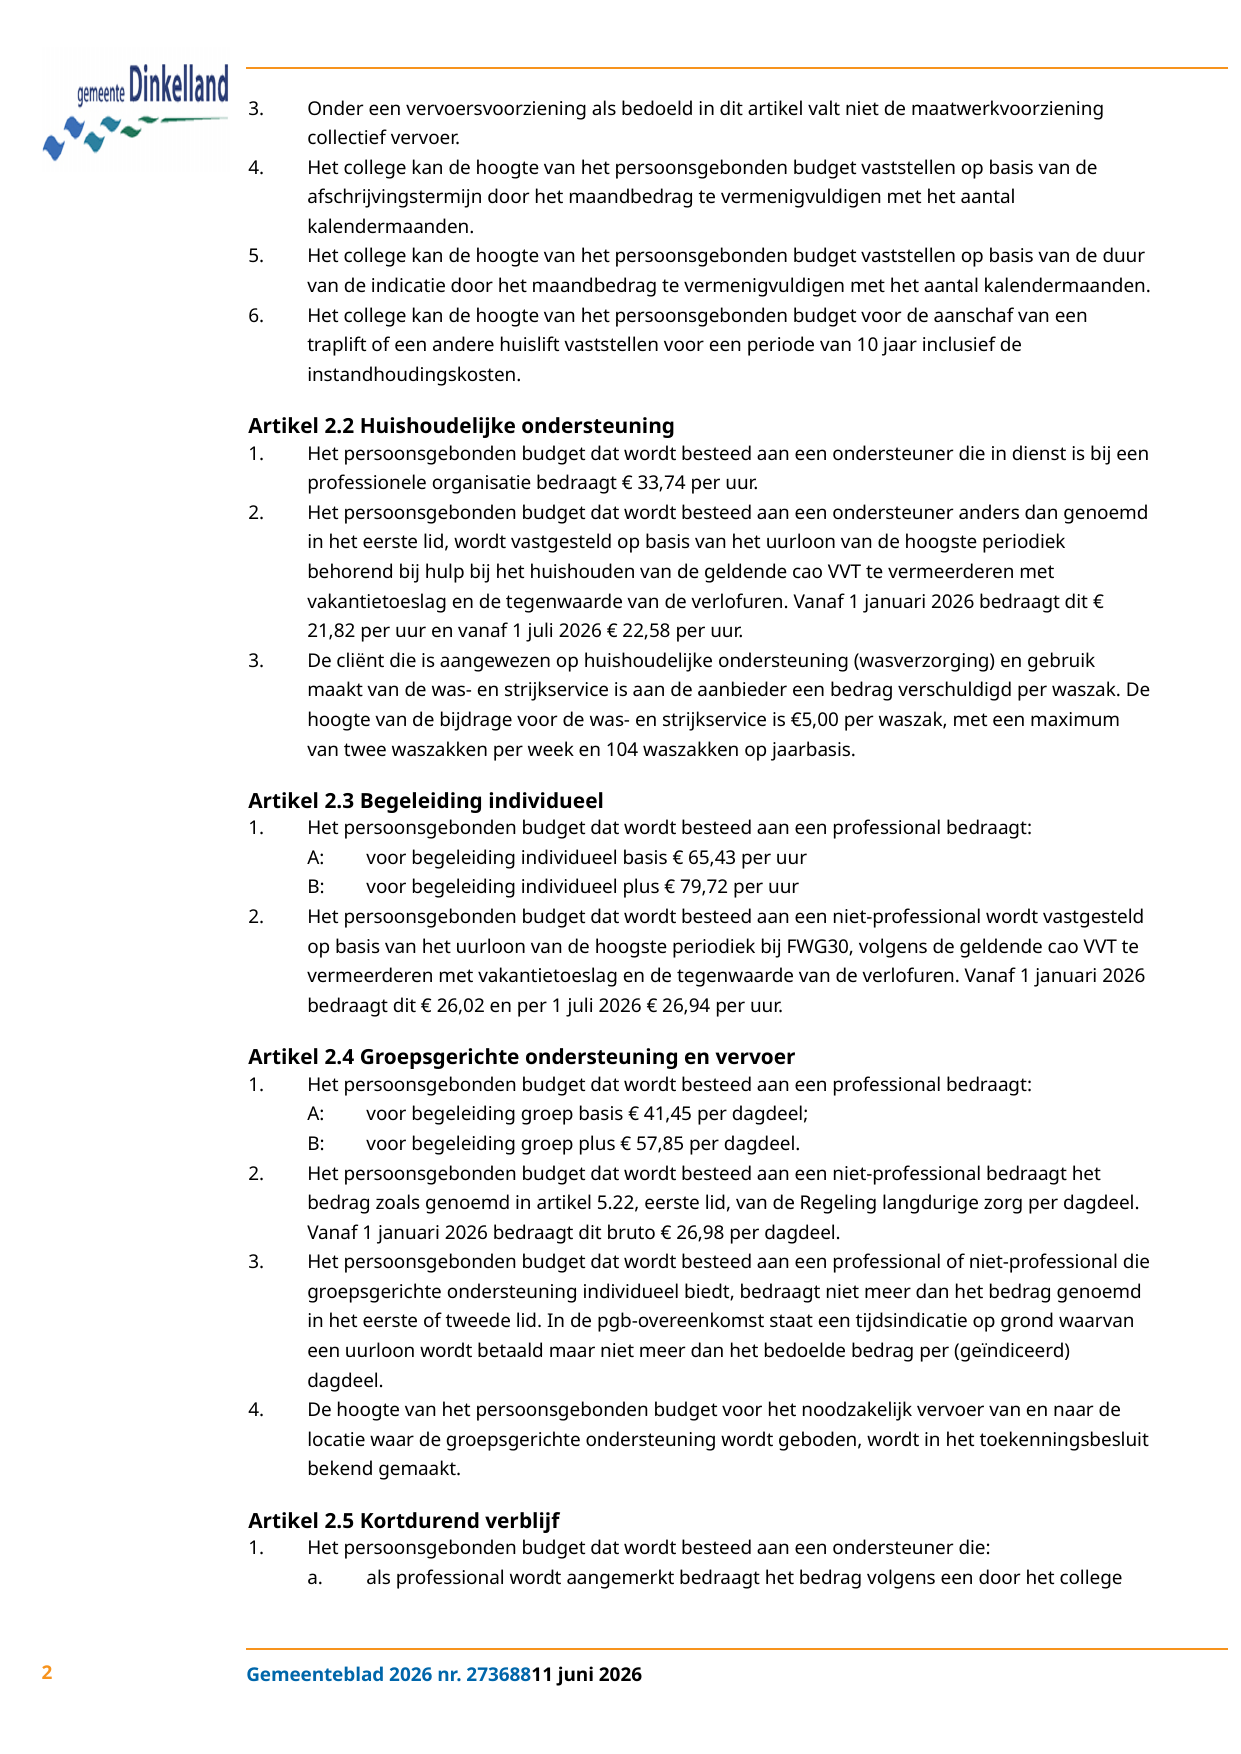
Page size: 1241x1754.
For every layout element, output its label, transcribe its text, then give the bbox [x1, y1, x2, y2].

picture [41, 47, 231, 172]
list Het college kan de hoogte van het persoonsgebonden budget vaststellen op basis van de duur van de indicatie door het maandbedrag te vermenigvuldigen met het aantal kalendermaanden. [248, 243, 1152, 298]
list Het persoonsgebonden budget dat wordt besteed aan een professional bedraagt: [248, 1071, 1152, 1097]
list De hoogte van het persoonsgebonden budget voor het noodzakelijk vervoer van en naar de locatie waar de groepsgerichte ondersteuning wordt geboden, wordt in het toekenningsbesluit bekend gemaakt. [248, 1396, 1152, 1481]
list De cliënt die is aangewezen op huishoudelijke ondersteuning (wasverzorging) en gebruik maakt van de was- en strijkservice is aan de aanbieder een bedrag verschuldigd per waszak. De hoogte van de bijdrage voor de was- en strijkservice is €5,00 per waszak, met een maximum van twee waszakken per week en 104 waszakken op jaarbasis. [248, 647, 1152, 761]
text Artikel 2.3 Begeleiding individueel [248, 786, 1152, 814]
list Het college kan de hoogte van het persoonsgebonden budget vaststellen op basis van de afschrijvingstermijn door het maandbedrag te vermenigvuldigen met het aantal kalendermaanden. [248, 154, 1152, 239]
text Artikel 2.2 Huishoudelijke ondersteuning [248, 411, 1152, 440]
list Het persoonsgebonden budget dat wordt besteed aan een ondersteuner anders dan genoemd in het eerste lid, wordt vastgesteld op basis van het uurloon van de hoogste periodiek behorend bij hulp bij het huishouden van de geldende cao VVT te vermeerderen met vakantietoeslag en de tegenwaarde van de verlofuren. Vanaf 1 januari 2026 bedraagt dit € 21,82 per uur en vanaf 1 juli 2026 € 22,58 per uur. [248, 499, 1152, 643]
list Het persoonsgebonden budget dat wordt besteed aan een professional bedraagt: [248, 814, 1152, 840]
list voor begeleiding groep plus € 57,85 per dagdeel. [307, 1130, 1152, 1156]
list Het persoonsgebonden budget dat wordt besteed aan een professional of niet-professional die groepsgerichte ondersteuning individueel biedt, bedraagt niet meer dan het bedrag genoemd in het eerste of tweede lid. In de pgb-overeenkomst staat een tijdsindicatie op grond waarvan een uurloon wordt betaald maar niet meer dan het bedoelde bedrag per (geïndiceerd) dagdeel. [248, 1248, 1152, 1392]
text Artikel 2.5 Kortdurend verblijf [248, 1506, 1152, 1534]
list voor begeleiding individueel basis € 65,43 per uur [307, 844, 1152, 870]
list Onder een vervoersvoorziening als bedoeld in dit artikel valt niet de maatwerkvoorziening collectief vervoer. [248, 95, 1152, 150]
text Artikel 2.4 Groepsgerichte ondersteuning en vervoer [248, 1042, 1152, 1071]
list voor begeleiding groep basis € 41,45 per dagdeel; [307, 1101, 1152, 1126]
list voor begeleiding individueel plus € 79,72 per uur [307, 874, 1152, 899]
list Het persoonsgebonden budget dat wordt besteed aan een ondersteuner die in dienst is bij een professionele organisatie bedraagt € 33,74 per uur. [248, 440, 1152, 495]
list Het persoonsgebonden budget dat wordt besteed aan een niet-professional wordt vastgesteld op basis van het uurloon van de hoogste periodiek bij FWG30, volgens de geldende cao VVT te vermeerderen met vakantietoeslag en de tegenwaarde van de verlofuren. Vanaf 1 januari 2026 bedraagt dit € 26,02 en per 1 juli 2026 € 26,94 per uur. [248, 903, 1152, 1018]
list Het college kan de hoogte van het persoonsgebonden budget voor de aanschaf van een traplift of een andere huislift vaststellen voor een periode van 10 jaar inclusief de instandhoudingskosten. [248, 302, 1152, 387]
list als professional wordt aangemerkt bedraagt het bedrag volgens een door het college [307, 1564, 1152, 1590]
list Het persoonsgebonden budget dat wordt besteed aan een niet-professional bedraagt het bedrag zoals genoemd in artikel 5.22, eerste lid, van de Regeling langdurige zorg per dagdeel. Vanaf 1 januari 2026 bedraagt dit bruto € 26,98 per dagdeel. [248, 1160, 1152, 1244]
list Het persoonsgebonden budget dat wordt besteed aan een ondersteuner die: [248, 1534, 1152, 1560]
